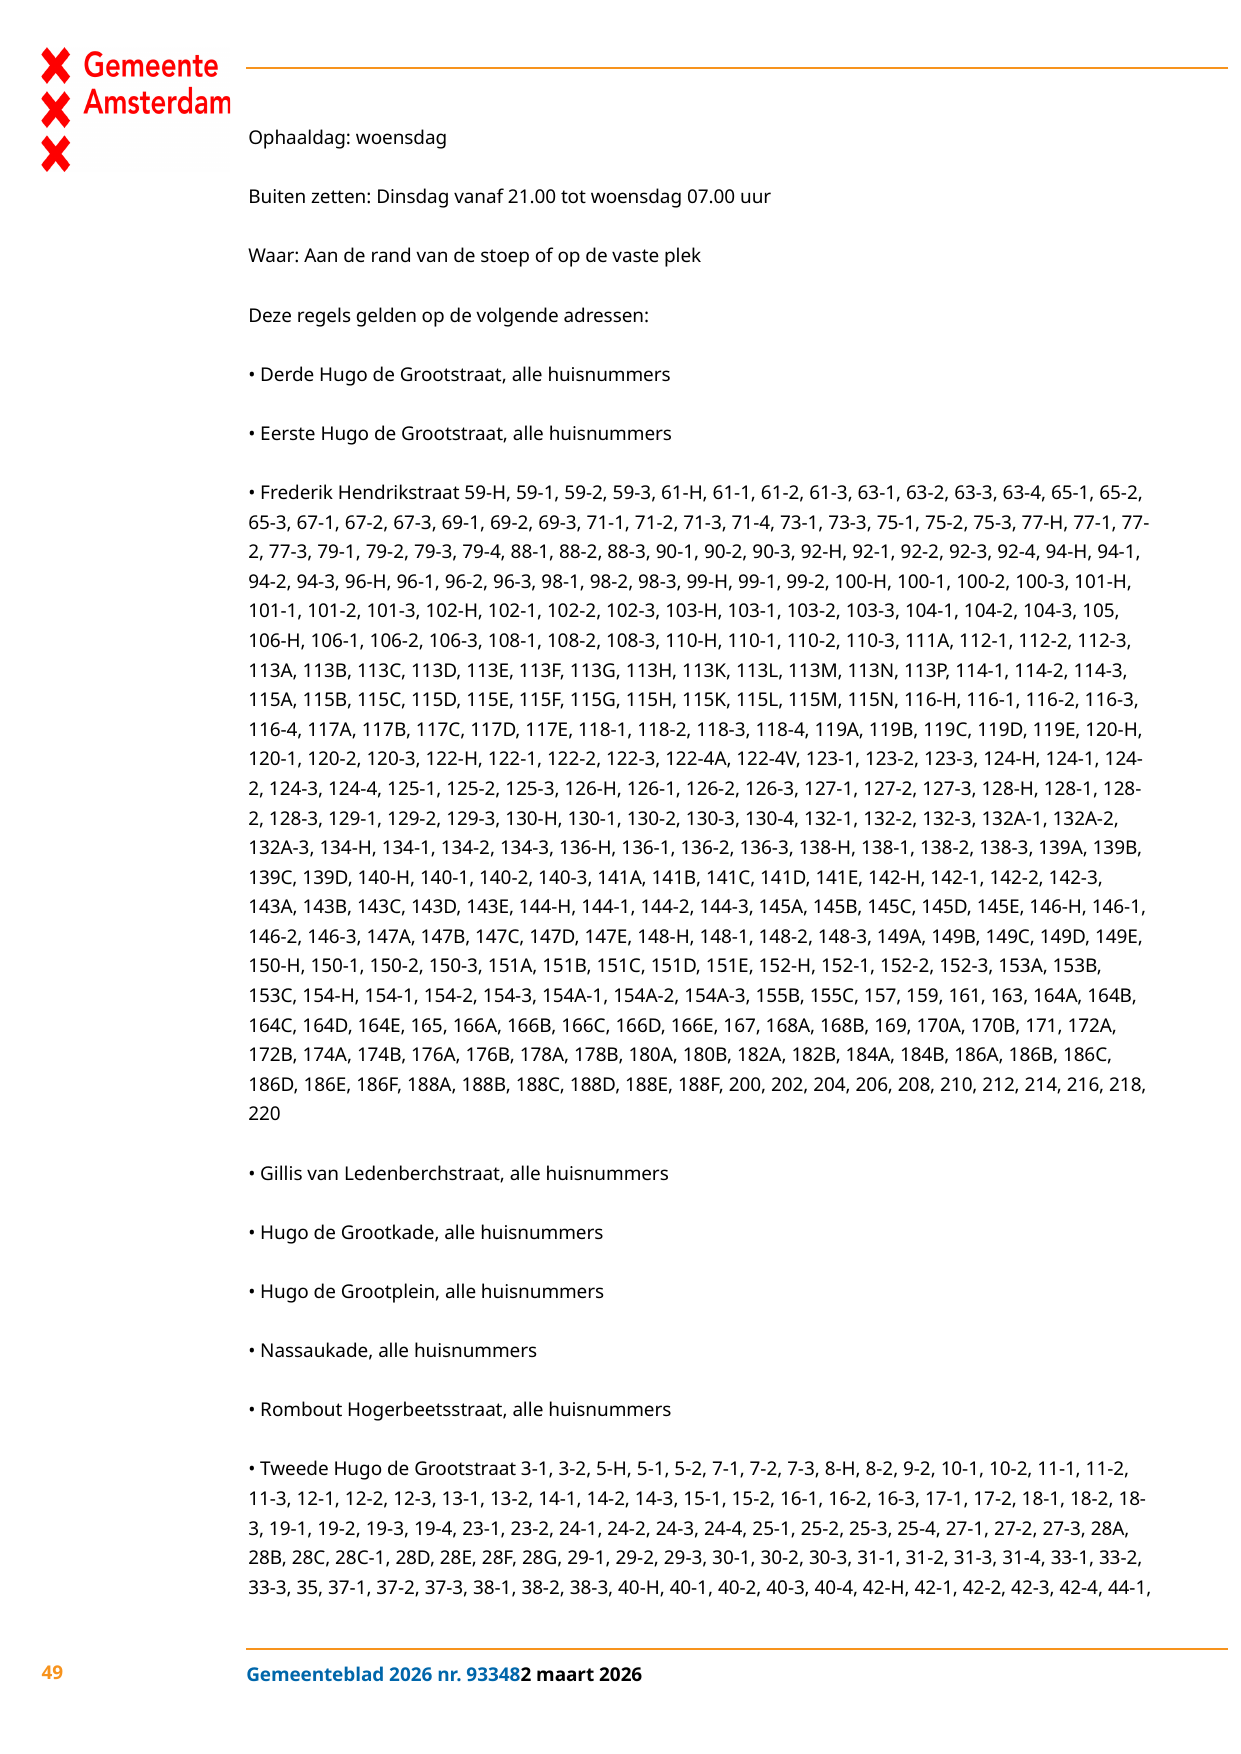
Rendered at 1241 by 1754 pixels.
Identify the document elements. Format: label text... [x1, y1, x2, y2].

text • Rombout Hogerbeetsstraat, alle huisnummers [248, 1396, 1152, 1422]
text • Derde Hugo de Grootstraat, alle huisnummers [248, 361, 1152, 387]
text • Hugo de Grootplein, alle huisnummers [248, 1278, 1152, 1304]
picture [41, 47, 231, 172]
text Ophaaldag: woensdag [248, 124, 1152, 150]
text • Frederik Hendrikstraat 59-H, 59-1, 59-2, 59-3, 61-H, 61-1, 61-2, 61-3, 63-1, 63-2, 63-3, 63-4, 65-1, 65-2, 65-3, 67-1, 67-2, 67-3, 69-1, 69-2, 69-3, 71-1, 71-2, 71-3, 71-4, 73-1, 73-3, 75-1, 75-2, 75-3, 77-H, 77-1, 77-2, 77-3, 79-1, 79-2, 79-3, 79-4, 88-1, 88-2, 88-3, 90-1, 90-2, 90-3, 92-H, 92-1, 92-2, 92-3, 92-4, 94-H, 94-1, 94-2, 94-3, 96-H, 96-1, 96-2, 96-3, 98-1, 98-2, 98-3, 99-H, 99-1, 99-2, 100-H, 100-1, 100-2, 100-3, 101-H, 101-1, 101-2, 101-3, 102-H, 102-1, 102-2, 102-3, 103-H, 103-1, 103-2, 103-3, 104-1, 104-2, 104-3, 105, 106-H, 106-1, 106-2, 106-3, 108-1, 108-2, 108-3, 110-H, 110-1, 110-2, 110-3, 111A, 112-1, 112-2, 112-3, 113A, 113B, 113C, 113D, 113E, 113F, 113G, 113H, 113K, 113L, 113M, 113N, 113P, 114-1, 114-2, 114-3, 115A, 115B, 115C, 115D, 115E, 115F, 115G, 115H, 115K, 115L, 115M, 115N, 116-H, 116-1, 116-2, 116-3, 116-4, 117A, 117B, 117C, 117D, 117E, 118-1, 118-2, 118-3, 118-4, 119A, 119B, 119C, 119D, 119E, 120-H, 120-1, 120-2, 120-3, 122-H, 122-1, 122-2, 122-3, 122-4A, 122-4V, 123-1, 123-2, 123-3, 124-H, 124-1, 124-2, 124-3, 124-4, 125-1, 125-2, 125-3, 126-H, 126-1, 126-2, 126-3, 127-1, 127-2, 127-3, 128-H, 128-1, 128-2, 128-3, 129-1, 129-2, 129-3, 130-H, 130-1, 130-2, 130-3, 130-4, 132-1, 132-2, 132-3, 132A-1, 132A-2, 132A-3, 134-H, 134-1, 134-2, 134-3, 136-H, 136-1, 136-2, 136-3, 138-H, 138-1, 138-2, 138-3, 139A, 139B, 139C, 139D, 140-H, 140-1, 140-2, 140-3, 141A, 141B, 141C, 141D, 141E, 142-H, 142-1, 142-2, 142-3, 143A, 143B, 143C, 143D, 143E, 144-H, 144-1, 144-2, 144-3, 145A, 145B, 145C, 145D, 145E, 146-H, 146-1, 146-2, 146-3, 147A, 147B, 147C, 147D, 147E, 148-H, 148-1, 148-2, 148-3, 149A, 149B, 149C, 149D, 149E, 150-H, 150-1, 150-2, 150-3, 151A, 151B, 151C, 151D, 151E, 152-H, 152-1, 152-2, 152-3, 153A, 153B, 153C, 154-H, 154-1, 154-2, 154-3, 154A-1, 154A-2, 154A-3, 155B, 155C, 157, 159, 161, 163, 164A, 164B, 164C, 164D, 164E, 165, 166A, 166B, 166C, 166D, 166E, 167, 168A, 168B, 169, 170A, 170B, 171, 172A, 172B, 174A, 174B, 176A, 176B, 178A, 178B, 180A, 180B, 182A, 182B, 184A, 184B, 186A, 186B, 186C, 186D, 186E, 186F, 188A, 188B, 188C, 188D, 188E, 188F, 200, 202, 204, 206, 208, 210, 212, 214, 216, 218, 220 [248, 479, 1152, 1126]
text • Gillis van Ledenberchstraat, alle huisnummers [248, 1160, 1152, 1186]
text • Hugo de Grootkade, alle huisnummers [248, 1219, 1152, 1245]
text Deze regels gelden op de volgende adressen: [248, 302, 1152, 328]
text • Nassaukade, alle huisnummers [248, 1337, 1152, 1363]
text Buiten zetten: Dinsdag vanaf 21.00 tot woensdag 07.00 uur [248, 183, 1152, 209]
text Waar: Aan de rand van de stoep of op de vaste plek [248, 243, 1152, 268]
text • Tweede Hugo de Grootstraat 3-1, 3-2, 5-H, 5-1, 5-2, 7-1, 7-2, 7-3, 8-H, 8-2, 9-2, 10-1, 10-2, 11-1, 11-2, 11-3, 12-1, 12-2, 12-3, 13-1, 13-2, 14-1, 14-2, 14-3, 15-1, 15-2, 16-1, 16-2, 16-3, 17-1, 17-2, 18-1, 18-2, 18-3, 19-1, 19-2, 19-3, 19-4, 23-1, 23-2, 24-1, 24-2, 24-3, 24-4, 25-1, 25-2, 25-3, 25-4, 27-1, 27-2, 27-3, 28A, 28B, 28C, 28C-1, 28D, 28E, 28F, 28G, 29-1, 29-2, 29-3, 30-1, 30-2, 30-3, 31-1, 31-2, 31-3, 31-4, 33-1, 33-2, 33-3, 35, 37-1, 37-2, 37-3, 38-1, 38-2, 38-3, 40-H, 40-1, 40-2, 40-3, 40-4, 42-H, 42-1, 42-2, 42-3, 42-4, 44-1, [248, 1456, 1152, 1600]
text • Eerste Hugo de Grootstraat, alle huisnummers [248, 420, 1152, 446]
